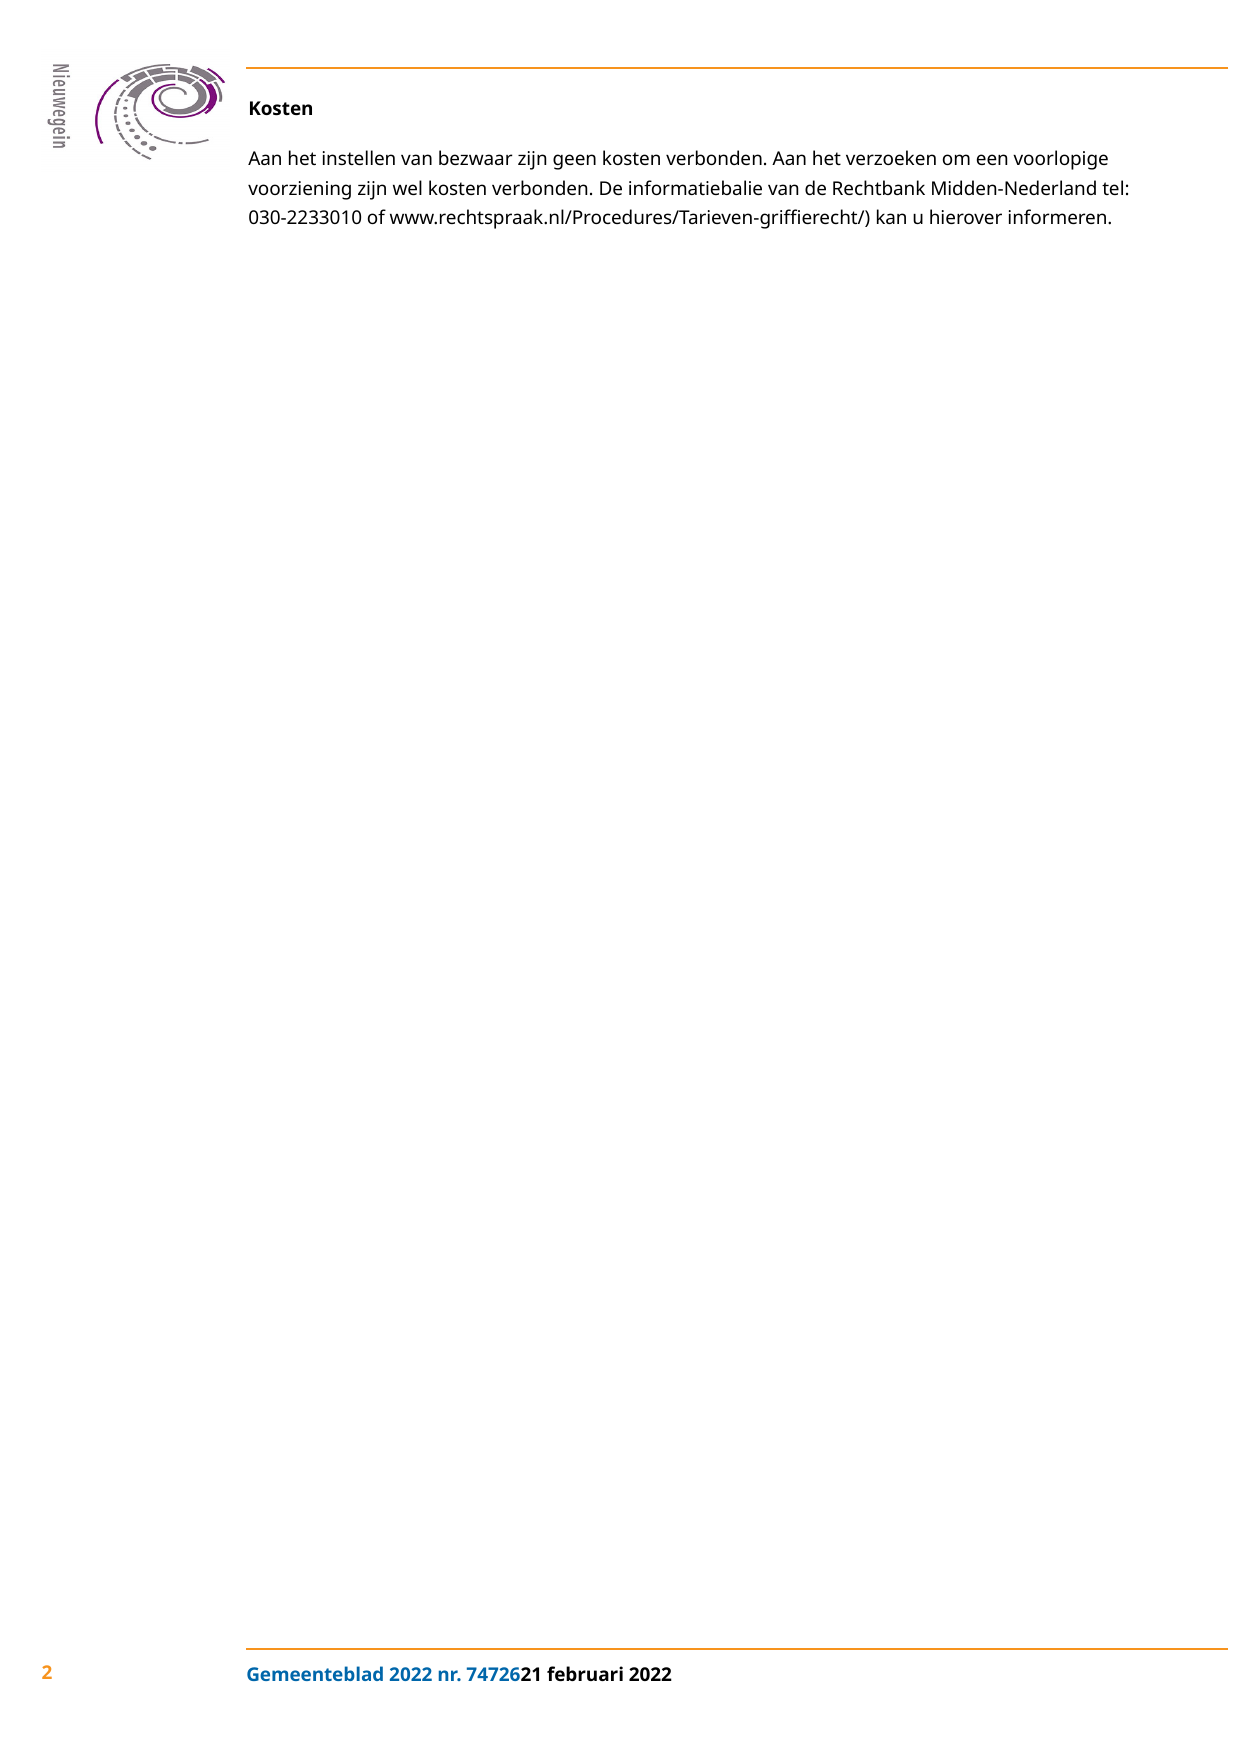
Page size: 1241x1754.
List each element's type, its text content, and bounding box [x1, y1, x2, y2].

text Kosten [248, 95, 1152, 121]
text Aan het instellen van bezwaar zijn geen kosten verbonden. Aan het verzoeken om een voorlopige voorziening zijn wel kosten verbonden. De informatiebalie van de Rechtbank Midden-Nederland tel: 030-2233010 of www.rechtspraak.nl/Procedures/Tarieven-griffierecht/) kan u hierover informeren. [248, 145, 1152, 230]
picture [41, 47, 231, 172]
